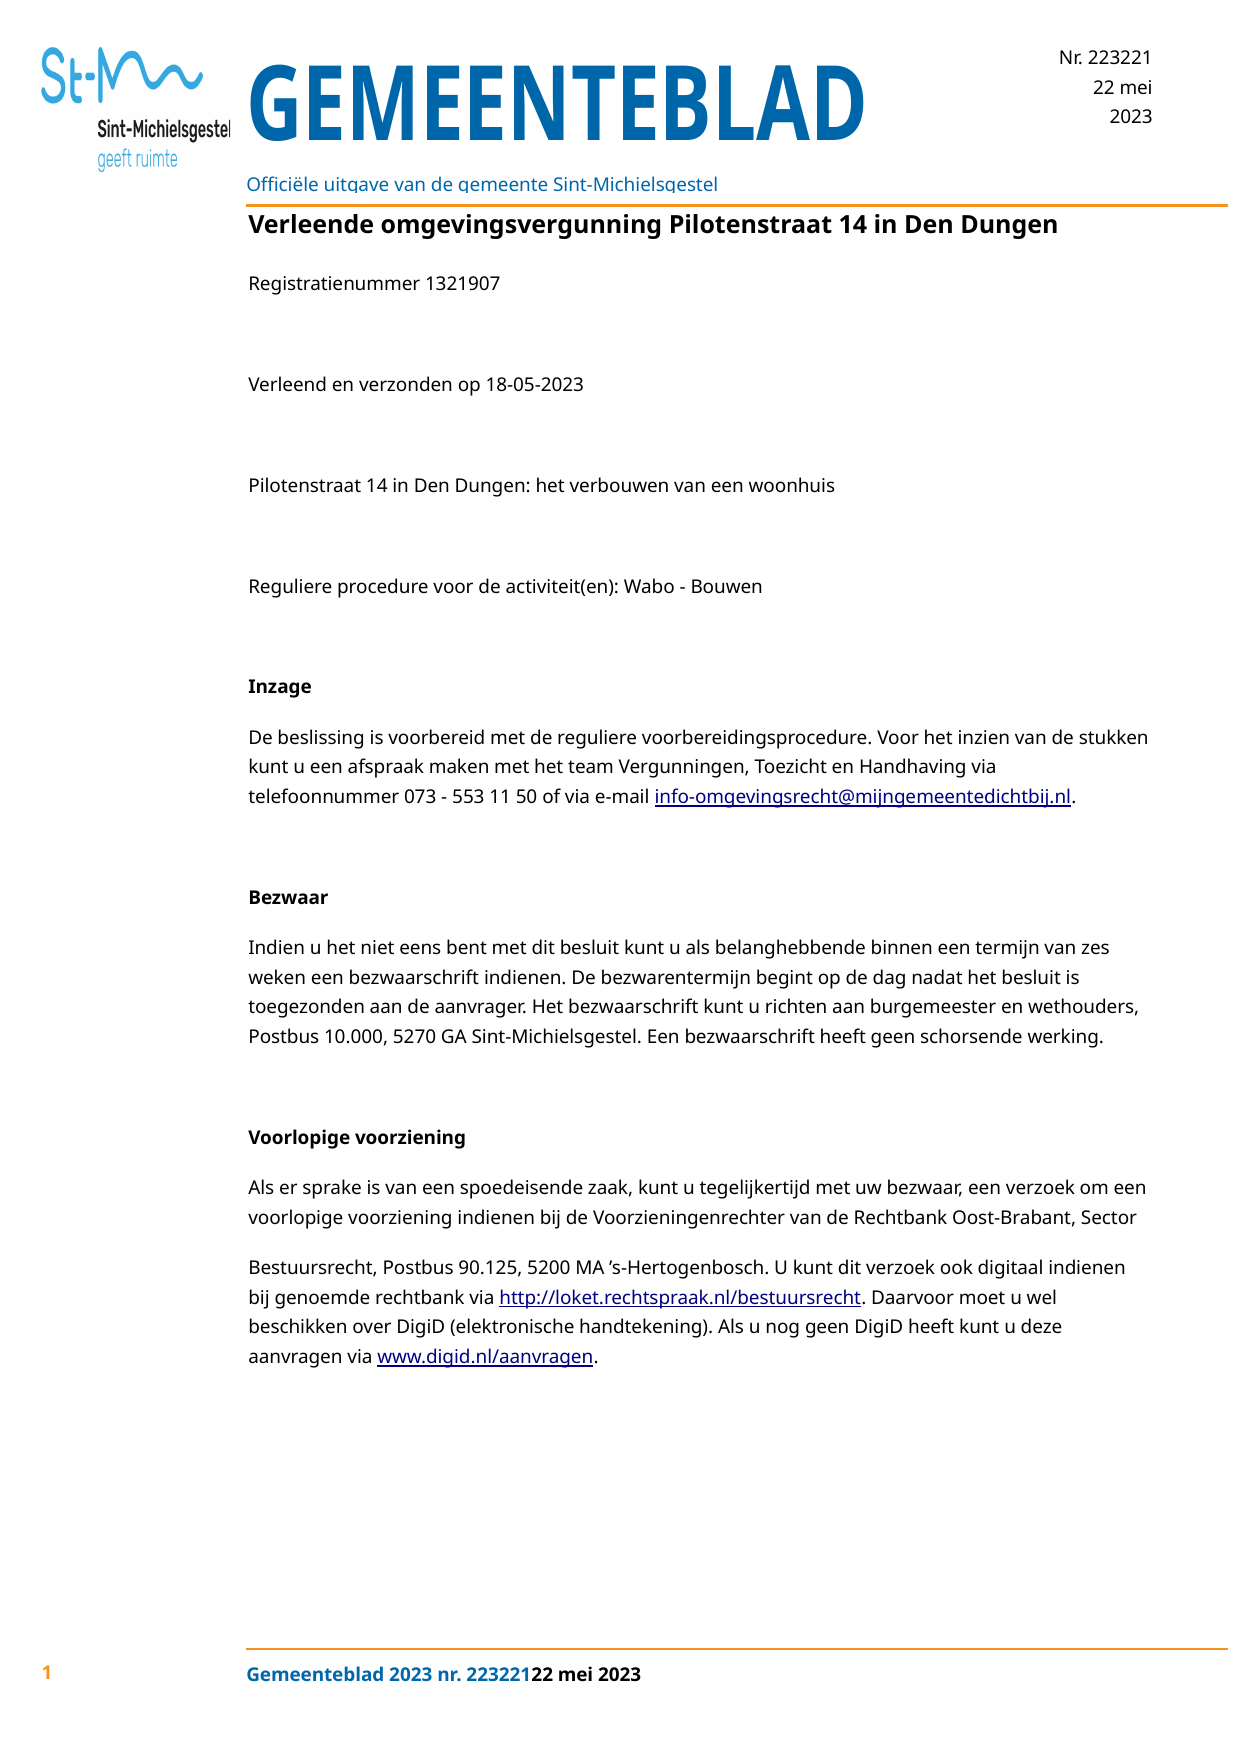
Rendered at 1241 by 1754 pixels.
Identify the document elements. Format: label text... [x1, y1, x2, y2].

text De beslissing is voorbereid met de reguliere voorbereidingsprocedure. Voor het inzien van de stukken kunt u een afspraak maken met het team Vergunningen, Toezicht en Handhaving via telefoonnummer 073 - 553 11 50 of via e-mail info-omgevingsrecht@mijngemeentedichtbij.nl. [248, 724, 1152, 809]
text Reguliere procedure voor de activiteit(en): Wabo - Bouwen [248, 573, 1152, 598]
picture [41, 47, 231, 172]
text Registratienummer 1321907 [248, 270, 1152, 296]
text Bestuursrecht, Postbus 90.125, 5200 MA ’s-Hertogenbosch. U kunt dit verzoek ook digitaal indienen bij genoemde rechtbank via http://loket.rechtspraak.nl/bestuursrecht. Daarvoor moet u wel beschikken over DigiD (elektronische handtekening). Als u nog geen DigiD heeft kunt u deze aanvragen via www.digid.nl/aanvragen. [248, 1254, 1152, 1369]
text Indien u het niet eens bent met dit besluit kunt u als belanghebbende binnen een termijn van zes weken een bezwaarschrift indienen. De bezwarentermijn begint op de dag nadat het besluit is toegezonden aan de aanvrager. Het bezwaarschrift kunt u richten aan burgemeester en wethouders, Postbus 10.000, 5270 GA Sint-Michielsgestel. Een bezwaarschrift heeft geen schorsende werking. [248, 934, 1152, 1049]
text Als er sprake is van een spoedeisende zaak, kunt u tegelijkertijd met uw bezwaar, een verzoek om een voorlopige voorziening indienen bij de Voorzieningenrechter van de Rechtbank Oost-Brabant, Sector [248, 1174, 1152, 1230]
text Inzage [248, 674, 1152, 699]
text Bezwaar [248, 884, 1152, 910]
text Voorlopige voorziening [248, 1124, 1152, 1150]
text Verleende omgevingsvergunning Pilotenstraat 14 in Den Dungen [248, 207, 1152, 241]
text Verleend en verzonden op 18-05-2023 [248, 371, 1152, 397]
text Pilotenstraat 14 in Den Dungen: het verbouwen van een woonhuis [248, 472, 1152, 498]
